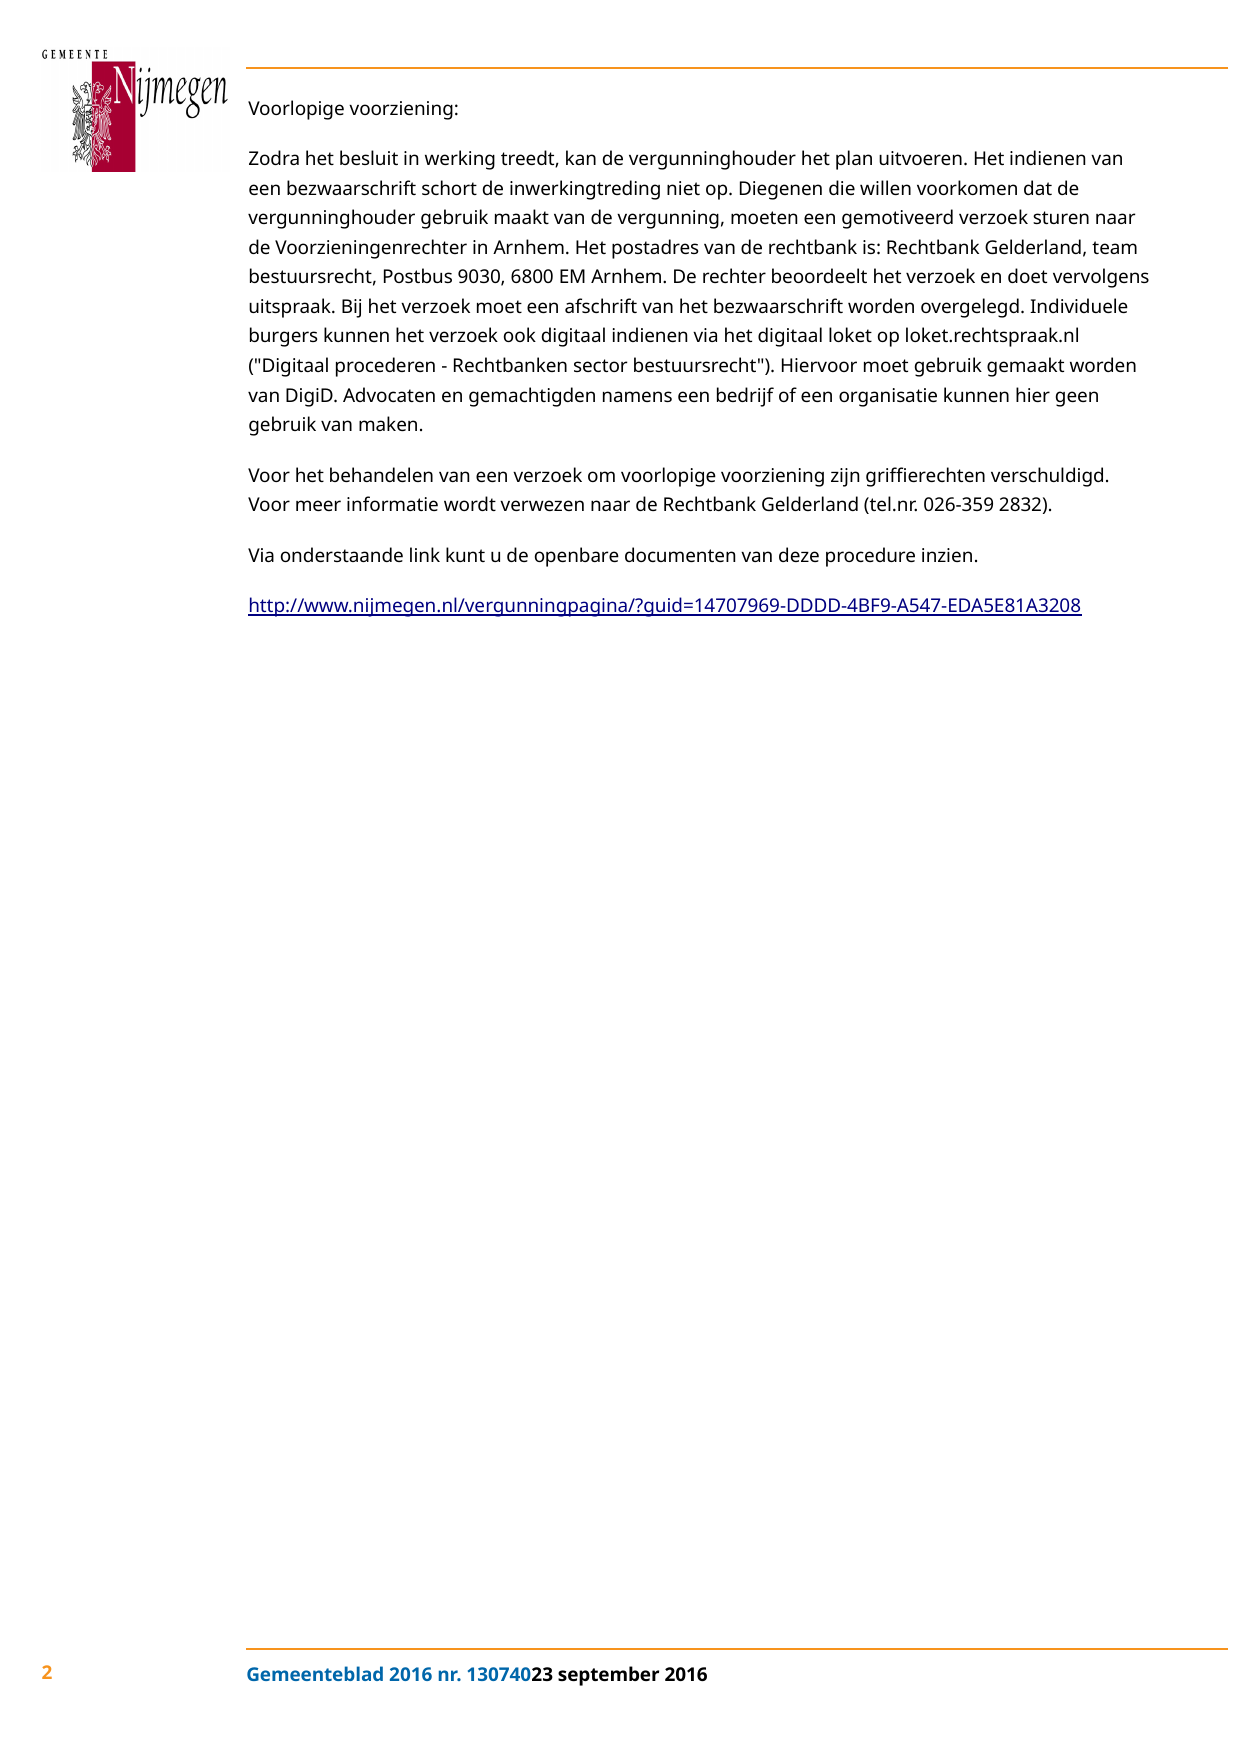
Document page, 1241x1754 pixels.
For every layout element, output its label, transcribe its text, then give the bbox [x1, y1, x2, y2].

text Via onderstaande link kunt u de openbare documenten van deze procedure inzien. [248, 542, 1152, 568]
text http://www.nijmegen.nl/vergunningpagina/?guid=14707969-DDDD-4BF9-A547-EDA5E81A3208 [248, 592, 1152, 618]
text Voorlopige voorziening: [248, 95, 1152, 121]
picture [41, 47, 231, 172]
text Voor het behandelen van een verzoek om voorlopige voorziening zijn griffierechten verschuldigd. Voor meer informatie wordt verwezen naar de Rechtbank Gelderland (tel.nr. 026-359 2832). [248, 462, 1152, 517]
text Zodra het besluit in werking treedt, kan de vergunninghouder het plan uitvoeren. Het indienen van een bezwaarschrift schort de inwerkingtreding niet op. Diegenen die willen voorkomen dat de vergunninghouder gebruik maakt van de vergunning, moeten een gemotiveerd verzoek sturen naar de Voorzieningenrechter in Arnhem. Het postadres van de rechtbank is: Rechtbank Gelderland, team bestuursrecht, Postbus 9030, 6800 EM Arnhem. De rechter beoordeelt het verzoek en doet vervolgens uitspraak. Bij het verzoek moet een afschrift van het bezwaarschrift worden overgelegd. Individuele burgers kunnen het verzoek ook digitaal indienen via het digitaal loket op loket.rechtspraak.nl ("Digitaal procederen - Rechtbanken sector bestuursrecht"). Hiervoor moet gebruik gemaakt worden van DigiD. Advocaten en gemachtigden namens een bedrijf of een organisatie kunnen hier geen gebruik van maken. [248, 145, 1152, 437]
